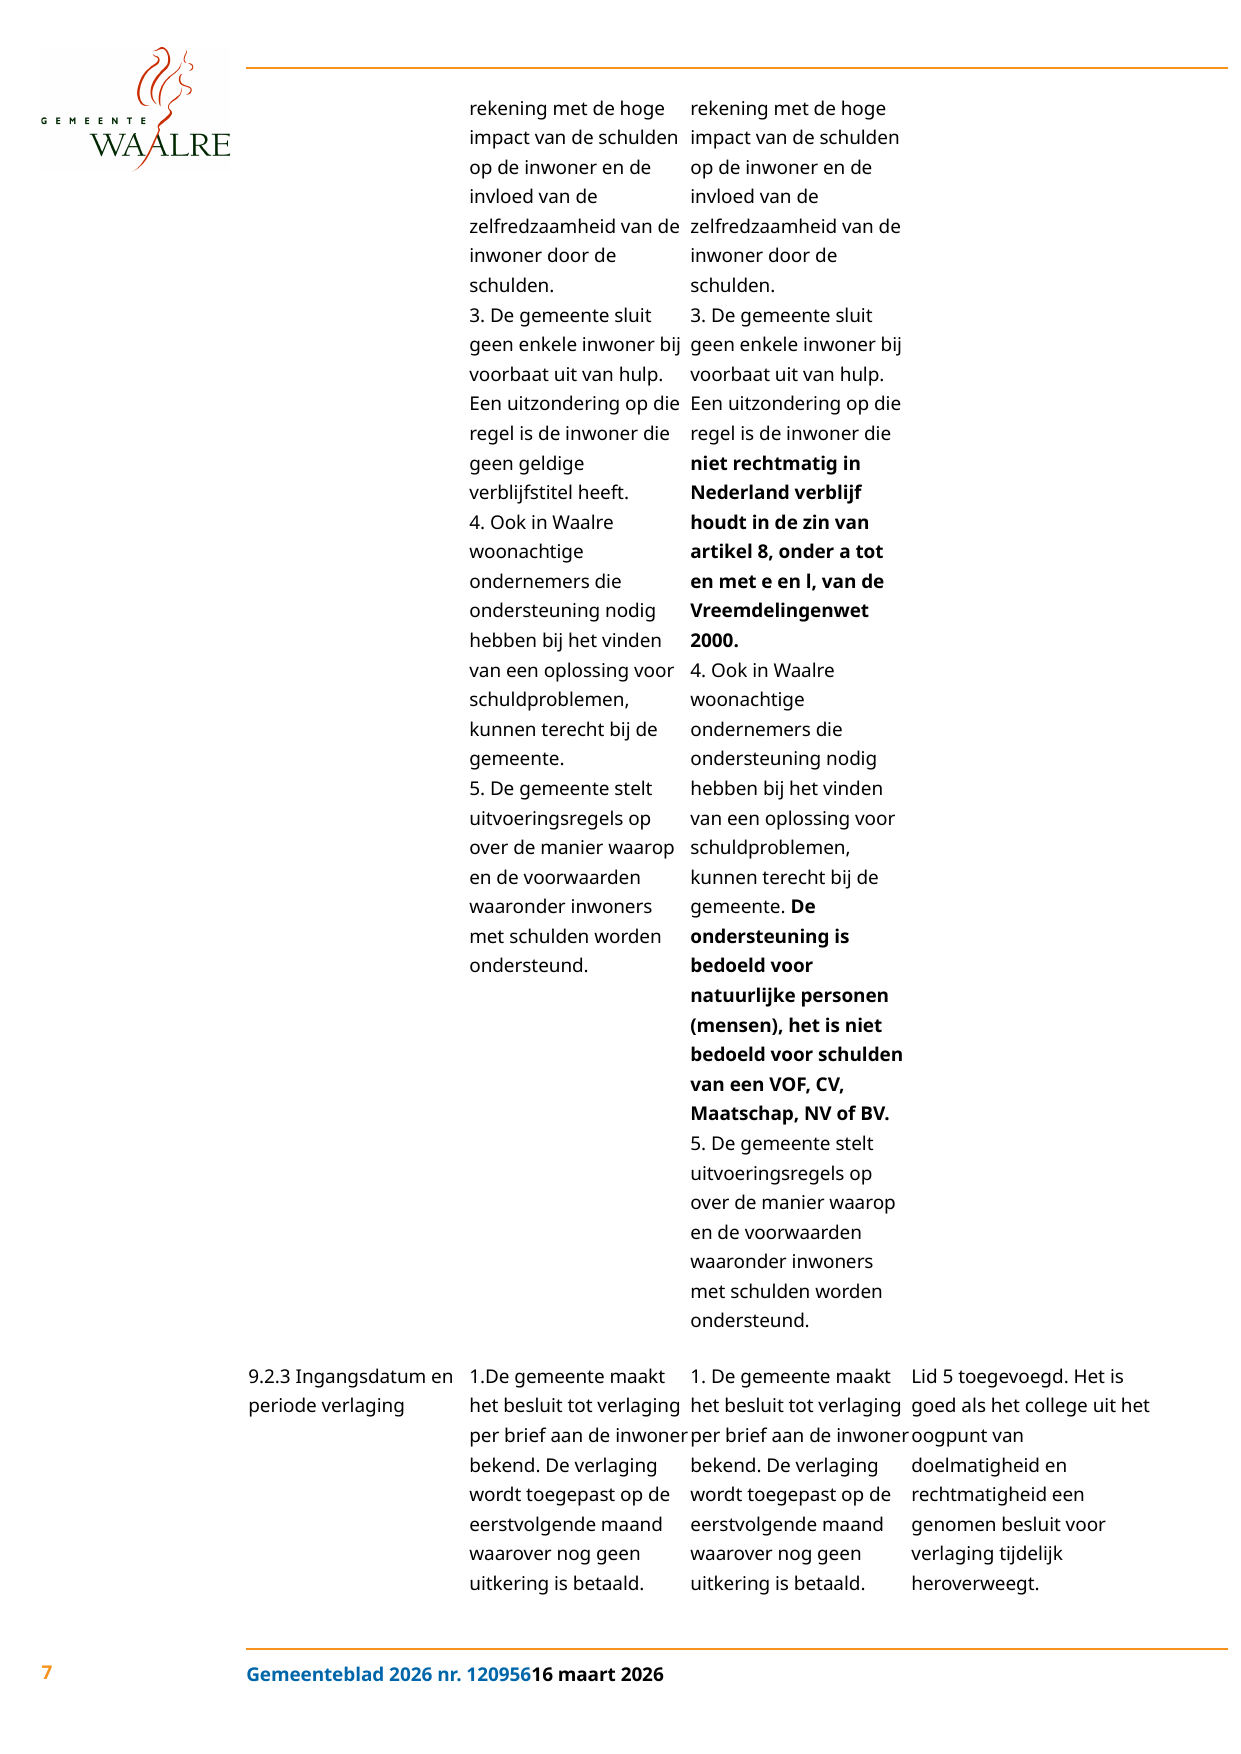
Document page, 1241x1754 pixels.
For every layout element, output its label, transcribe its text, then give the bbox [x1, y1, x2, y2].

table_cell [248, 95, 469, 1363]
table_cell rekening met de hoge impact van de schulden op de inwoner en de invloed van de zelfredzaamheid van de inwoner door de schulden. 3. De gemeente sluit geen enkele inwoner bij voorbaat uit van hulp. Een uitzondering op die regel is de inwoner die niet rechtmatig in Nederland verblijf houdt in de zin van artikel 8, onder a tot en met e en l, van de Vreemdelingenwet 2000. 4. Ook in Waalre woonachtige ondernemers die ondersteuning nodig hebben bij het vinden van een oplossing voor schuldproblemen, kunnen terecht bij de gemeente. De ondersteuning is bedoeld voor natuurlijke personen (mensen), het is niet bedoeld voor schulden van een VOF, CV, Maatschap, NV of BV. 5. De gemeente stelt uitvoeringsregels op over de manier waarop en de voorwaarden waaronder inwoners met schulden worden ondersteund. [690, 95, 911, 1363]
table_cell [911, 95, 1152, 1363]
table_cell 1.De gemeente maakt het besluit tot verlaging per brief aan de inwoner bekend. De verlaging wordt toegepast op de eerstvolgende maand waarover nog geen uitkering is betaald. [469, 1363, 690, 1596]
table_cell 1. De gemeente maakt het besluit tot verlaging per brief aan de inwoner bekend. De verlaging wordt toegepast op de eerstvolgende maand waarover nog geen uitkering is betaald. [690, 1363, 911, 1596]
picture [41, 47, 231, 172]
table_cell 9.2.3 Ingangsdatum en periode verlaging [248, 1363, 469, 1596]
table_cell Lid 5 toegevoegd. Het is goed als het college uit het oogpunt van doelmatigheid en rechtmatigheid een genomen besluit voor verlaging tijdelijk heroverweegt. [911, 1363, 1152, 1596]
table_cell rekening met de hoge impact van de schulden op de inwoner en de invloed van de zelfredzaamheid van de inwoner door de schulden. 3. De gemeente sluit geen enkele inwoner bij voorbaat uit van hulp. Een uitzondering op die regel is de inwoner die geen geldige verblijfstitel heeft. 4. Ook in Waalre woonachtige ondernemers die ondersteuning nodig hebben bij het vinden van een oplossing voor schuldproblemen, kunnen terecht bij de gemeente. 5. De gemeente stelt uitvoeringsregels op over de manier waarop en de voorwaarden waaronder inwoners met schulden worden ondersteund. [469, 95, 690, 1363]
